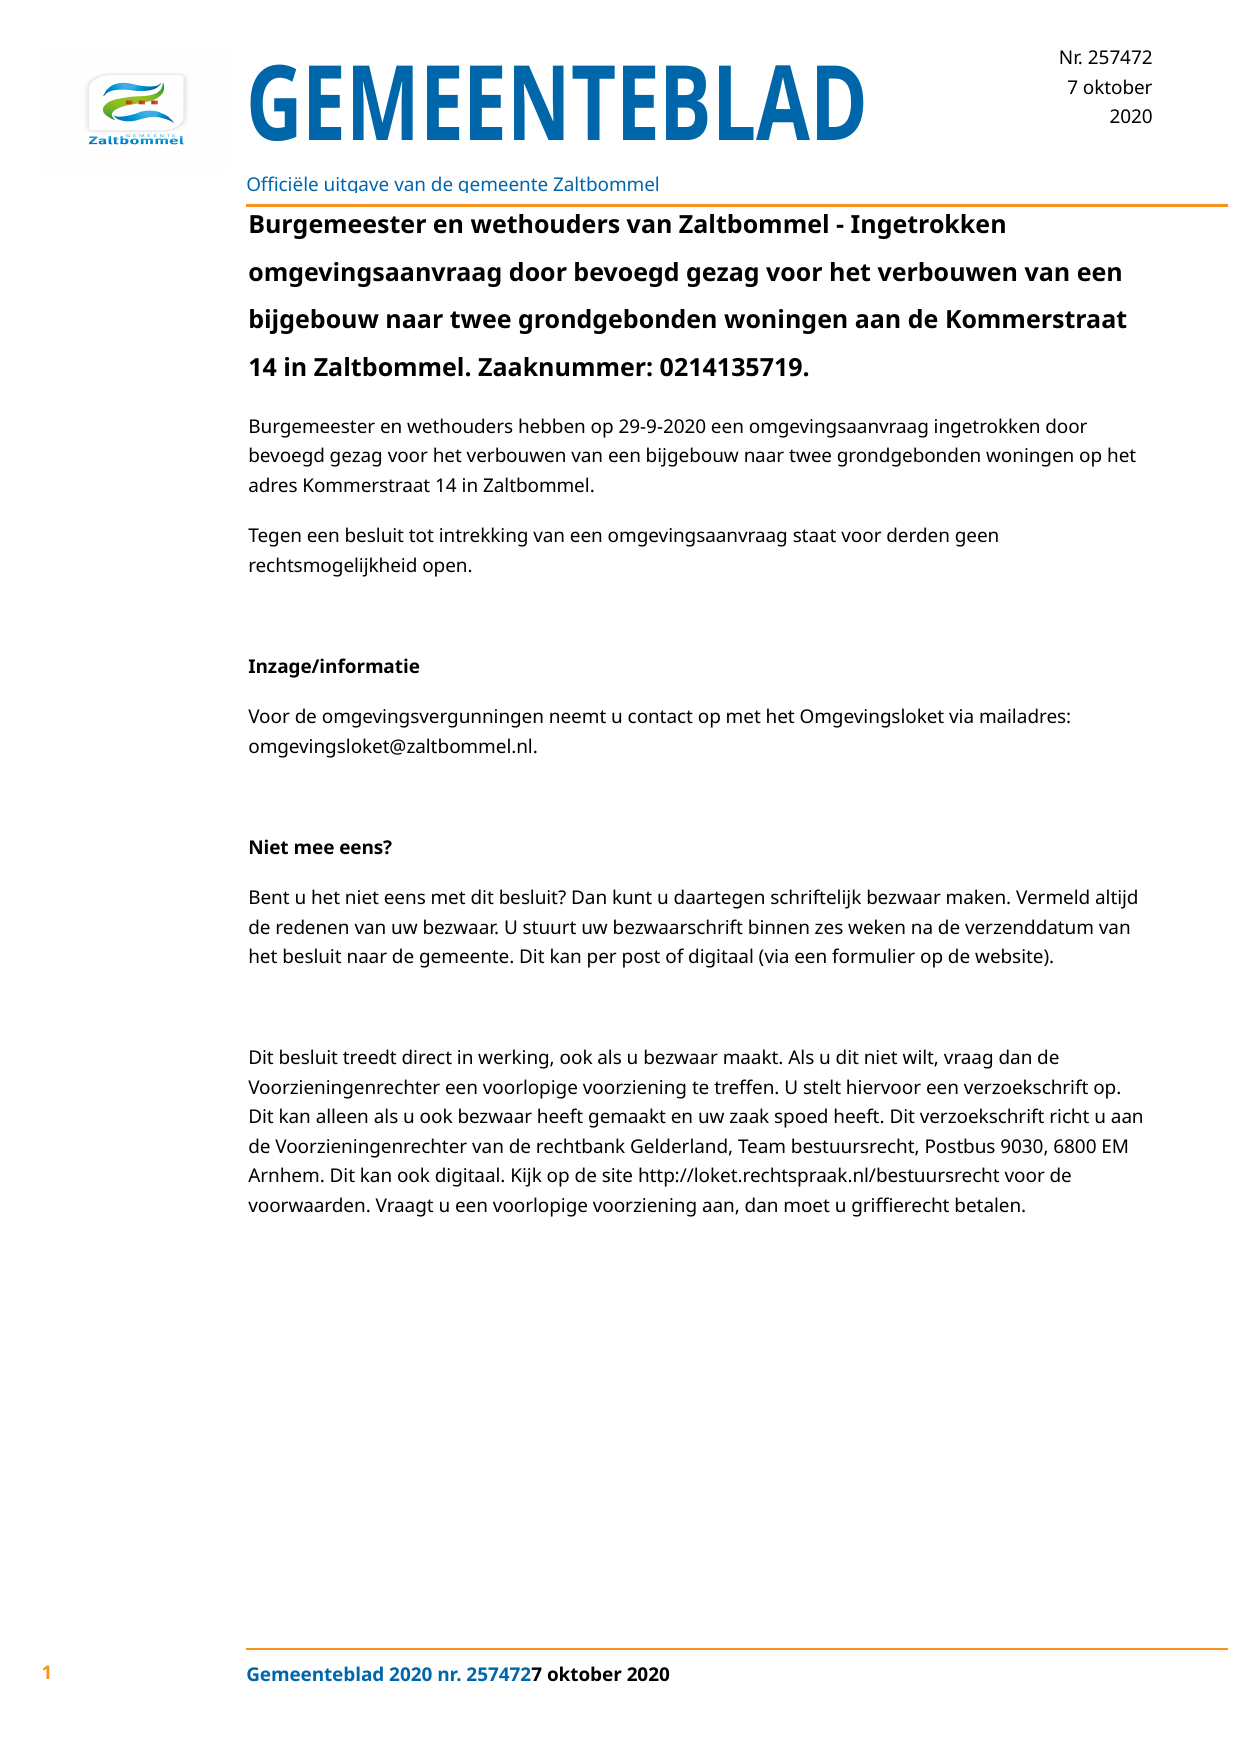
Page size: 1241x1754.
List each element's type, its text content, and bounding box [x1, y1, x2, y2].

text Burgemeester en wethouders van Zaltbommel - Ingetrokken omgevingsaanvraag door bevoegd gezag voor het verbouwen van een bijgebouw naar twee grondgebonden woningen aan de Kommerstraat 14 in Zaltbommel. Zaaknummer: 0214135719. [248, 207, 1152, 384]
text Dit besluit treedt direct in werking, ook als u bezwaar maakt. Als u dit niet wilt, vraag dan de Voorzieningenrechter een voorlopige voorziening te treffen. U stelt hiervoor een verzoekschrift op. Dit kan alleen als u ook bezwaar heeft gemaakt en uw zaak spoed heeft. Dit verzoekschrift richt u aan de Voorzieningenrechter van de rechtbank Gelderland, Team bestuursrecht, Postbus 9030, 6800 EM Arnhem. Dit kan ook digitaal. Kijk op de site http://loket.rechtspraak.nl/bestuursrecht voor de voorwaarden. Vraagt u een voorlopige voorziening aan, dan moet u griffierecht betalen. [248, 1044, 1152, 1218]
text Niet mee eens? [248, 834, 1152, 860]
text Burgemeester en wethouders hebben op 29-9-2020 een omgevingsaanvraag ingetrokken door bevoegd gezag voor het verbouwen van een bijgebouw naar twee grondgebonden woningen op het adres Kommerstraat 14 in Zaltbommel. [248, 413, 1152, 498]
text Inzage/informatie [248, 653, 1152, 679]
text Voor de omgevingsvergunningen neemt u contact op met het Omgevingsloket via mailadres: omgevingsloket@zaltbommel.nl. [248, 703, 1152, 759]
text Tegen een besluit tot intrekking van een omgevingsaanvraag staat voor derden geen rechtsmogelijkheid open. [248, 523, 1152, 578]
text Bent u het niet eens met dit besluit? Dan kunt u daartegen schriftelijk bezwaar maken. Vermeld altijd de redenen van uw bezwaar. U stuurt uw bezwaarschrift binnen zes weken na de verzenddatum van het besluit naar de gemeente. Dit kan per post of digitaal (via een formulier op de website). [248, 884, 1152, 969]
picture [41, 47, 231, 172]
